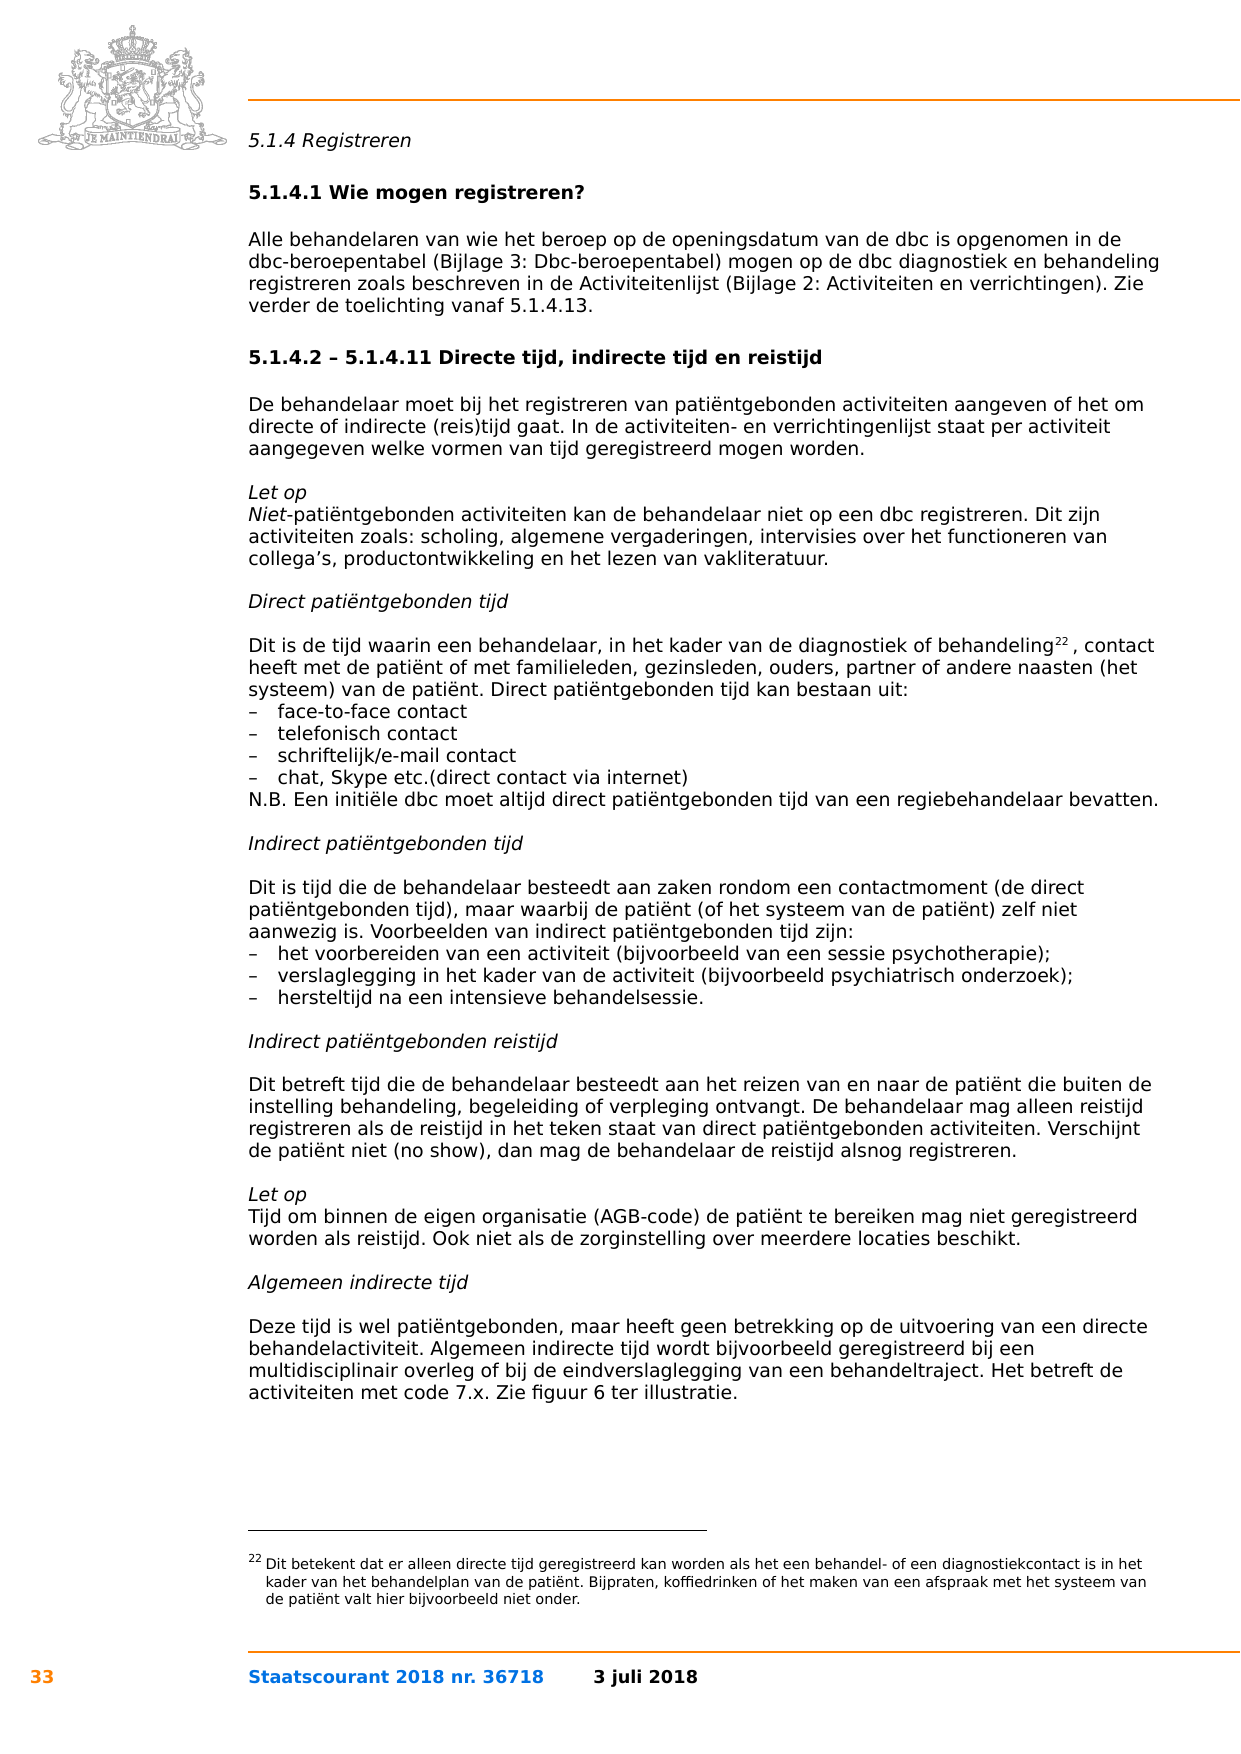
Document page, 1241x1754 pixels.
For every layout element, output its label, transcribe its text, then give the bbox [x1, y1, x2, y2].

text – face-to-face contact [248, 701, 1163, 723]
text De behandelaar moet bij het registreren van patiëntgebonden activiteiten aangeven of het om directe of indirecte (reis)tijd gaat. In de activiteiten- en verrichtingenlijst staat per activiteit aangegeven welke vormen van tijd geregistreerd mogen worden. [248, 394, 1163, 460]
text Niet-patiëntgebonden activiteiten kan de behandelaar niet op een dbc registreren. Dit zijn activiteiten zoals: scholing, algemene vergaderingen, intervisies over het functioneren van collega’s, productontwikkeling en het lezen van vakliteratuur. [248, 503, 1163, 569]
subtitle Indirect patiëntgebonden reistijd [248, 1031, 1163, 1052]
subtitle Direct patiëntgebonden tijd [248, 591, 1163, 613]
text – het voorbereiden van een activiteit (bijvoorbeeld van een sessie psychotherapie); [248, 943, 1163, 965]
text Dit is tijd die de behandelaar besteedt aan zaken rondom een contactmoment (de direct patiëntgebonden tijd), maar waarbij de patiënt (of het systeem van de patiënt) zelf niet aanwezig is. Voorbeelden van indirect patiëntgebonden tijd zijn: [248, 877, 1163, 943]
text – chat, Skype etc.(direct contact via internet) [248, 767, 1163, 789]
text – telefonisch contact [248, 723, 1163, 745]
subtitle 5.1.4.2 – 5.1.4.11 Directe tijd, indirecte tijd en reistijd [248, 347, 1163, 369]
text N.B. Een initiële dbc moet altijd direct patiëntgebonden tijd van een regiebehandelaar bevatten. [248, 789, 1163, 811]
text Dit betreft tijd die de behandelaar besteedt aan het reizen van en naar de patiënt die buiten de instelling behandeling, begeleiding of verpleging ontvangt. De behandelaar mag alleen reistijd registreren als de reistijd in het teken staat van direct patiëntgebonden activiteiten. Verschijnt de patiënt niet (no show), dan mag de behandelaar de reistijd alsnog registreren. [248, 1074, 1163, 1162]
text – hersteltijd na een intensieve behandelsessie. [248, 987, 1163, 1009]
text Deze tijd is wel patiëntgebonden, maar heeft geen betrekking op de uitvoering van een directe behandelactiviteit. Algemeen indirecte tijd wordt bijvoorbeeld geregistreerd bij een multidisciplinair overleg of bij de eindverslaglegging van een behandeltraject. Het betreft de activiteiten met code 7.x. Zie figuur 6 ter illustratie. [248, 1316, 1163, 1404]
text – schriftelijk/e-mail contact [248, 745, 1163, 767]
subtitle 5.1.4 Registreren [248, 130, 1163, 152]
text Dit is de tijd waarin een behandelaar, in het kader van de diagnostiek of behandeling, contact heeft met de patiënt of met familieleden, gezinsleden, ouders, partner of andere naasten (het systeem) van de patiënt. Direct patiëntgebonden tijd kan bestaan uit: [248, 635, 1163, 701]
subtitle Algemeen indirecte tijd [248, 1272, 1163, 1294]
text Tijd om binnen de eigen organisatie (AGB-code) de patiënt te bereiken mag niet geregistreerd worden als reistijd. Ook niet als de zorginstelling over meerdere locaties beschikt. [248, 1206, 1163, 1250]
text Alle behandelaren van wie het beroep op de openingsdatum van de dbc is opgenomen in de dbc-beroepentabel (Bijlage 3: Dbc-beroepentabel) mogen op de dbc diagnostiek en behandeling registreren zoals beschreven in de Activiteitenlijst (Bijlage 2: Activiteiten en verrichtingen). Zie verder de toelichting vanaf 5.1.4.13. [248, 229, 1163, 317]
text Let op [248, 482, 1163, 503]
picture [38, 25, 227, 150]
subtitle 5.1.4.1 Wie mogen registreren? [248, 182, 1163, 204]
text – verslaglegging in het kader van de activiteit (bijvoorbeeld psychiatrisch onderzoek); [248, 965, 1163, 987]
text Dit betekent dat er alleen directe tijd geregistreerd kan worden als het een behandel- of een diagnostiekcontact is in het kader van het behandelplan van de patiënt. Bijpraten, koffiedrinken of het maken van een afspraak met het systeem van de patiënt valt hier bijvoorbeeld niet onder. [248, 1552, 1163, 1608]
text Let op [248, 1184, 1163, 1206]
subtitle Indirect patiëntgebonden tijd [248, 833, 1163, 855]
